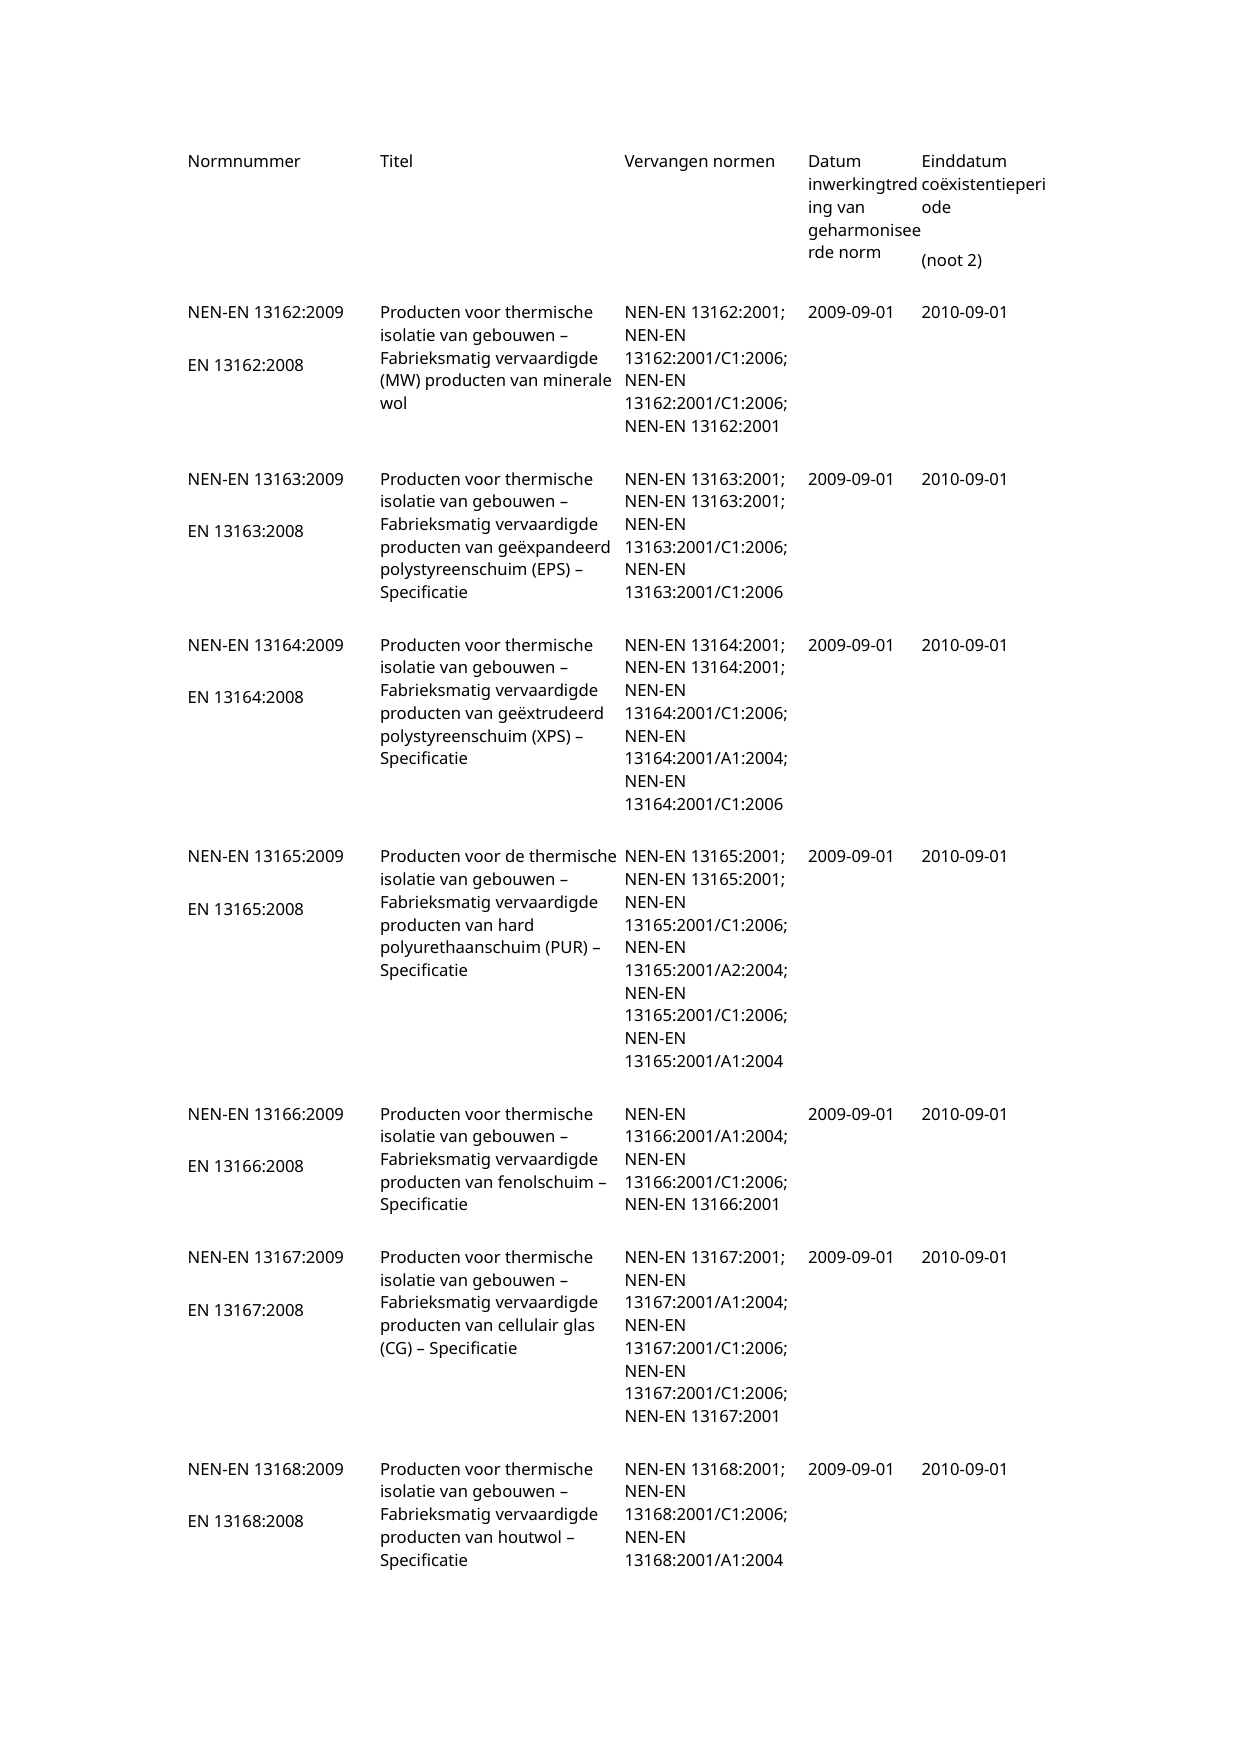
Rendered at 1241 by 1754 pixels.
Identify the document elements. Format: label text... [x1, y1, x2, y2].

table_cell 2010-09-01 [921, 301, 1053, 467]
table_header Datum inwerkingtreding van geharmoniseerde norm [808, 150, 921, 301]
table_cell NEN-EN 13168:2001; NEN-EN 13168:2001/C1:2006; NEN-EN 13168:2001/A1:2004 [624, 1457, 808, 1601]
table_header Vervangen normen [624, 150, 808, 301]
table_cell NEN-EN 13164:2009 EN 13164:2008 [188, 633, 380, 845]
table_cell NEN-EN 13163:2001; NEN-EN 13163:2001; NEN-EN 13163:2001/C1:2006; NEN-EN 13163:2001/C1:2006 [624, 467, 808, 633]
table_cell 2010-09-01 [921, 467, 1053, 633]
table_cell NEN-EN 13166:2001/A1:2004; NEN-EN 13166:2001/C1:2006; NEN-EN 13166:2001 [624, 1102, 808, 1246]
table_cell NEN-EN 13165:2001; NEN-EN 13165:2001; NEN-EN 13165:2001/C1:2006; NEN-EN 13165:2001/A2:2004; NEN-EN 13165:2001/C1:2006; NEN-EN 13165:2001/A1:2004 [624, 845, 808, 1102]
table_cell 2010-09-01 [921, 1102, 1053, 1246]
table_cell NEN-EN 13162:2001; NEN-EN 13162:2001/C1:2006; NEN-EN 13162:2001/C1:2006; NEN-EN 13162:2001 [624, 301, 808, 467]
table_cell 2010-09-01 [921, 633, 1053, 845]
table_cell Producten voor thermische isolatie van gebouwen – Fabrieksmatig vervaardigde producten van fenolschuim – Specificatie [380, 1102, 624, 1246]
table_cell 2009-09-01 [808, 1457, 921, 1601]
table_cell 2009-09-01 [808, 1102, 921, 1246]
table_cell NEN-EN 13164:2001; NEN-EN 13164:2001; NEN-EN 13164:2001/C1:2006; NEN-EN 13164:2001/A1:2004; NEN-EN 13164:2001/C1:2006 [624, 633, 808, 845]
table_cell NEN-EN 13167:2001; NEN-EN 13167:2001/A1:2004; NEN-EN 13167:2001/C1:2006; NEN-EN 13167:2001/C1:2006; NEN-EN 13167:2001 [624, 1246, 808, 1457]
table_cell NEN-EN 13165:2009 EN 13165:2008 [188, 845, 380, 1102]
table_cell NEN-EN 13166:2009 EN 13166:2008 [188, 1102, 380, 1246]
table_cell 2009-09-01 [808, 1246, 921, 1457]
table_cell Producten voor thermische isolatie van gebouwen – Fabrieksmatig vervaardigde producten van houtwol – Specificatie [380, 1457, 624, 1601]
table_cell NEN-EN 13162:2009 EN 13162:2008 [188, 301, 380, 467]
table_cell Producten voor de thermische isolatie van gebouwen – Fabrieksmatig vervaardigde producten van hard polyurethaanschuim (PUR) – Specificatie [380, 845, 624, 1102]
table_cell 2009-09-01 [808, 467, 921, 633]
table_cell NEN-EN 13163:2009 EN 13163:2008 [188, 467, 380, 633]
table_cell 2010-09-01 [921, 1457, 1053, 1601]
table_cell 2009-09-01 [808, 633, 921, 845]
table_cell Producten voor thermische isolatie van gebouwen – Fabrieksmatig vervaardigde producten van geëxpandeerd polystyreenschuim (EPS) – Specificatie [380, 467, 624, 633]
table_cell 2010-09-01 [921, 1246, 1053, 1457]
table_cell 2009-09-01 [808, 301, 921, 467]
table_cell NEN-EN 13168:2009 EN 13168:2008 [188, 1457, 380, 1601]
table_cell 2009-09-01 [808, 845, 921, 1102]
table_cell NEN-EN 13167:2009 EN 13167:2008 [188, 1246, 380, 1457]
table_cell Producten voor thermische isolatie van gebouwen – Fabrieksmatig vervaardigde producten van geëxtrudeerd polystyreenschuim (XPS) – Specificatie [380, 633, 624, 845]
table_cell Producten voor thermische isolatie van gebouwen – Fabrieksmatig vervaardigde (MW) producten van minerale wol [380, 301, 624, 467]
table_header Normnummer [188, 150, 380, 301]
table_cell Producten voor thermische isolatie van gebouwen – Fabrieksmatig vervaardigde producten van cellulair glas (CG) – Specificatie [380, 1246, 624, 1457]
table_header Titel [380, 150, 624, 301]
table_cell 2010-09-01 [921, 845, 1053, 1102]
table_header Einddatum coëxistentieperiode (noot 2) [921, 150, 1053, 301]
